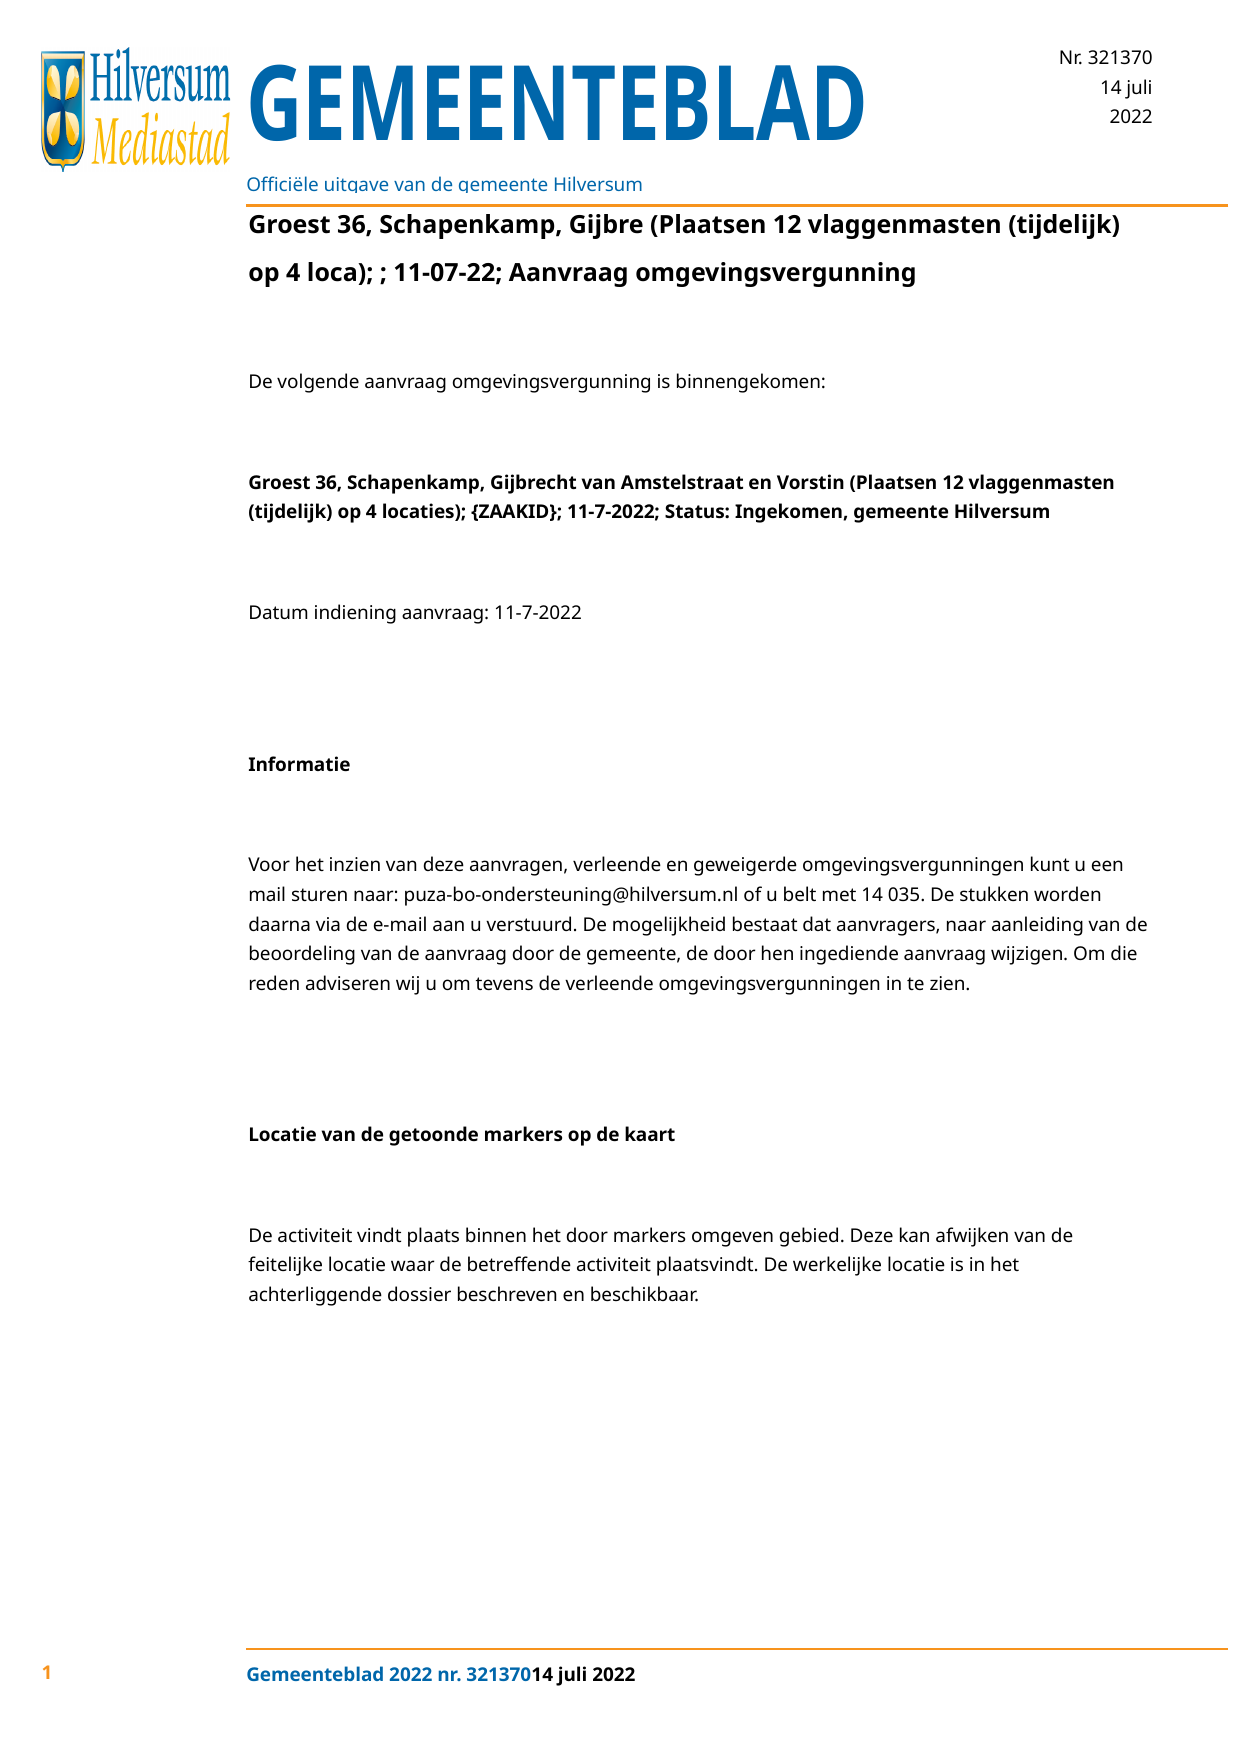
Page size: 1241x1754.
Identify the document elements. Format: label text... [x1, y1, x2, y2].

text Locatie van de getoonde markers op de kaart [248, 1121, 1152, 1147]
text Groest 36, Schapenkamp, Gijbre (Plaatsen 12 vlaggenmasten (tijdelijk) op 4 loca); ; 11-07-22; Aanvraag omgevingsvergunning [248, 207, 1152, 288]
text Datum indiening aanvraag: 11-7-2022 [248, 599, 1152, 625]
text De activiteit vindt plaats binnen het door markers omgeven gebied. Deze kan afwijken van de feitelijke locatie waar de betreffende activiteit plaatsvindt. De werkelijke locatie is in het achterliggende dossier beschreven en beschikbaar. [248, 1222, 1152, 1307]
text De volgende aanvraag omgevingsvergunning is binnengekomen: [248, 368, 1152, 394]
text Groest 36, Schapenkamp, Gijbrecht van Amstelstraat en Vorstin (Plaatsen 12 vlaggenmasten (tijdelijk) op 4 locaties); {ZAAKID}; 11-7-2022; Status: Ingekomen, gemeente Hilversum [248, 469, 1152, 524]
text Voor het inzien van deze aanvragen, verleende en geweigerde omgevingsvergunningen kunt u een mail sturen naar: puza-bo-ondersteuning@hilversum.nl of u belt met 14 035. De stukken worden daarna via de e-mail aan u verstuurd. De mogelijkheid bestaat dat aanvragers, naar aanleiding van de beoordeling van de aanvraag door de gemeente, de door hen ingediende aanvraag wijzigen. Om die reden adviseren wij u om tevens de verleende omgevingsvergunningen in te zien. [248, 852, 1152, 996]
picture [41, 47, 231, 172]
text Informatie [248, 751, 1152, 777]
